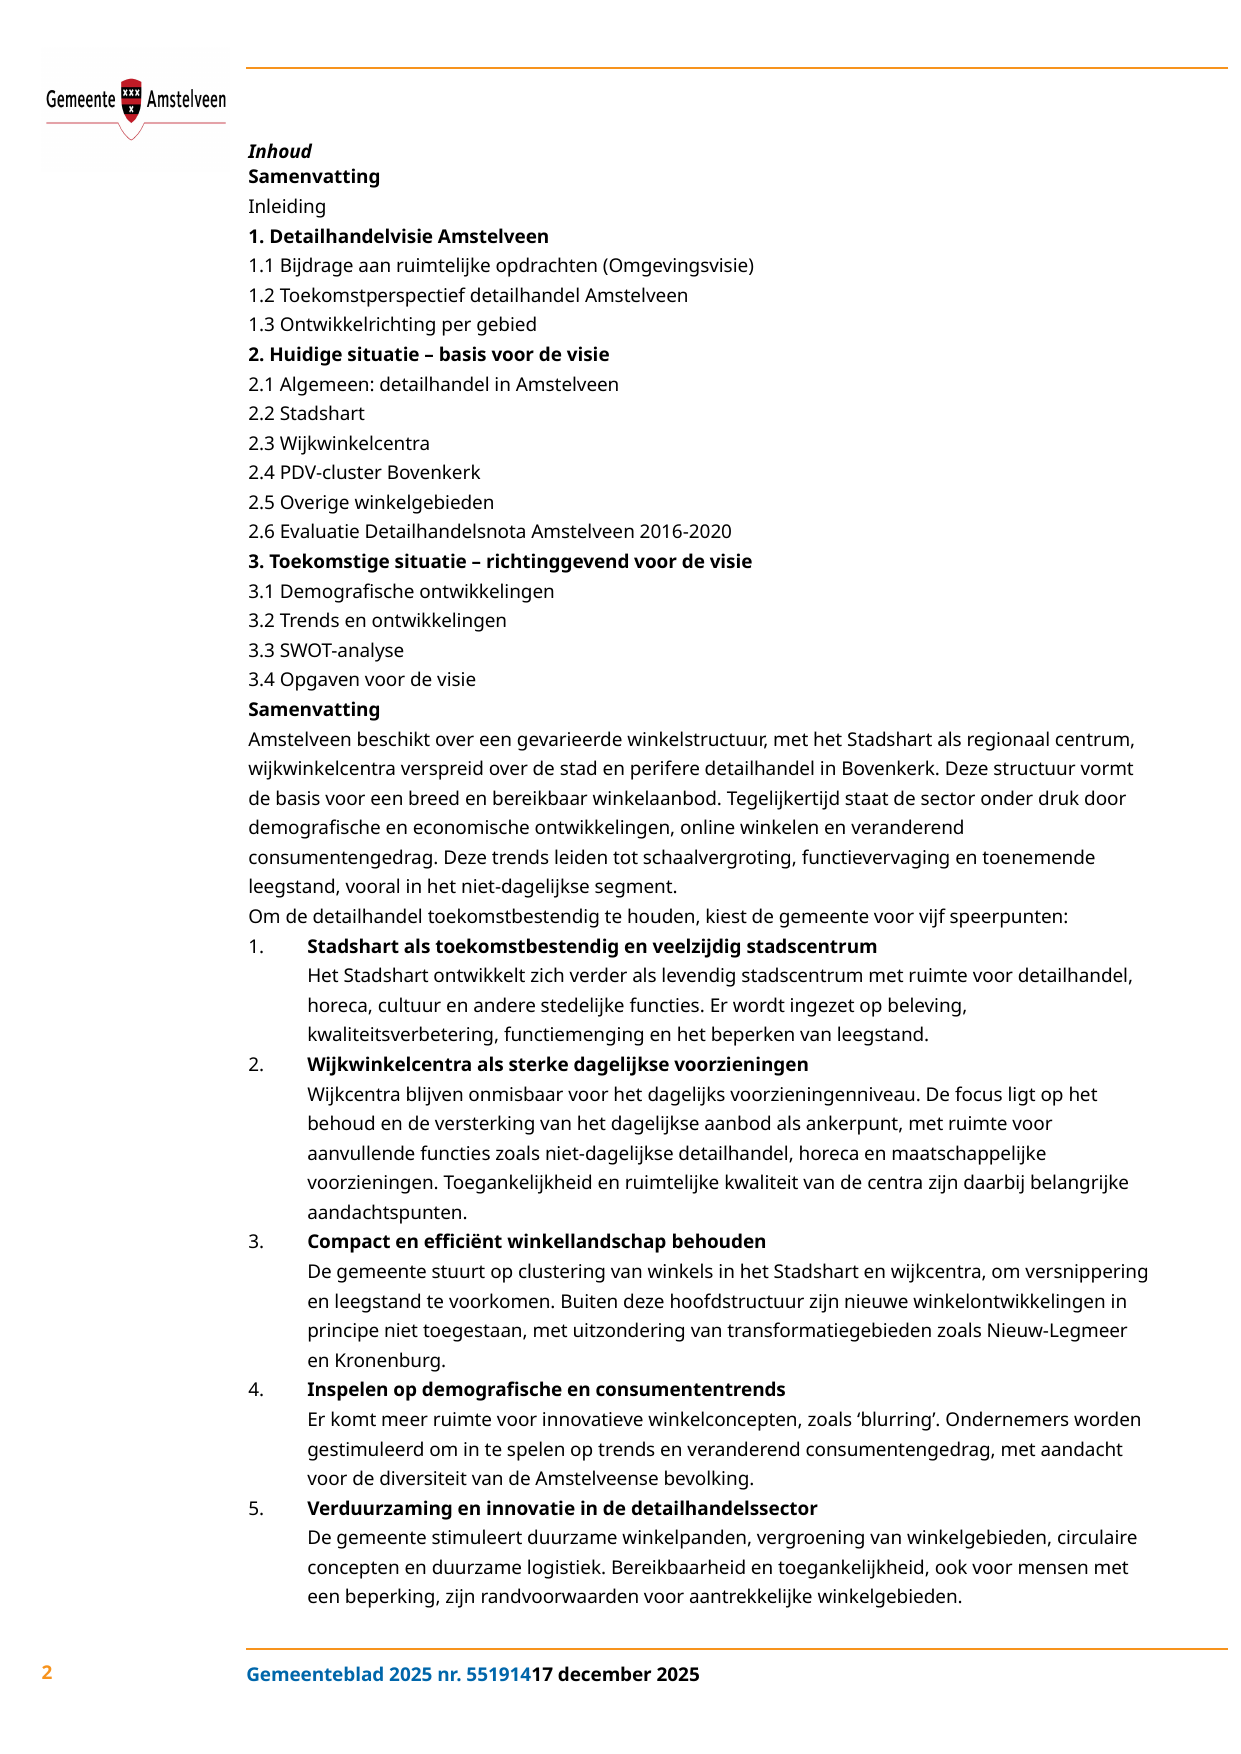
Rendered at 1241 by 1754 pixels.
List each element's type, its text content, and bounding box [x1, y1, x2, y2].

list Het Stadshart ontwikkelt zich verder als levendig stadscentrum met ruimte voor detailhandel, horeca, cultuur en andere stedelijke functies. Er wordt ingezet op beleving, kwaliteitsverbetering, functiemenging en het beperken van leegstand. [248, 962, 1152, 1047]
list Wijkcentra blijven onmisbaar voor het dagelijks voorzieningenniveau. De focus ligt op het behoud en de versterking van het dagelijkse aanbod als ankerpunt, met ruimte voor aanvullende functies zoals niet-dagelijkse detailhandel, horeca en maatschappelijke voorzieningen. Toegankelijkheid en ruimtelijke kwaliteit van de centra zijn daarbij belangrijke aandachtspunten. [248, 1081, 1152, 1225]
list Compact en efficiënt winkellandschap behouden [248, 1229, 1152, 1254]
text Samenvatting [248, 696, 1152, 722]
text 2. Huidige situatie – basis voor de visie [248, 341, 1152, 367]
text Om de detailhandel toekomstbestendig te houden, kiest de gemeente voor vijf speerpunten: [248, 903, 1152, 929]
list De gemeente stimuleert duurzame winkelpanden, vergroening van winkelgebieden, circulaire concepten en duurzame logistiek. Bereikbaarheid en toegankelijkheid, ook voor mensen met een beperking, zijn randvoorwaarden voor aantrekkelijke winkelgebieden. [248, 1524, 1152, 1609]
text 3.1 Demografische ontwikkelingen [248, 578, 1152, 603]
text 2.4 PDV-cluster Bovenkerk [248, 459, 1152, 485]
list Stadshart als toekomstbestendig en veelzijdig stadscentrum [248, 933, 1152, 958]
text 2.5 Overige winkelgebieden [248, 489, 1152, 515]
text 1.3 Ontwikkelrichting per gebied [248, 312, 1152, 337]
list Wijkwinkelcentra als sterke dagelijkse voorzieningen [248, 1051, 1152, 1077]
text 1. Detailhandelvisie Amstelveen [248, 223, 1152, 248]
text 3. Toekomstige situatie – richtinggevend voor de visie [248, 548, 1152, 574]
text 3.3 SWOT-analyse [248, 637, 1152, 663]
text 3.2 Trends en ontwikkelingen [248, 607, 1152, 633]
text Inhoud [248, 138, 1152, 164]
text 2.1 Algemeen: detailhandel in Amstelveen [248, 371, 1152, 396]
list Er komt meer ruimte voor innovatieve winkelconcepten, zoals ‘blurring’. Ondernemers worden gestimuleerd om in te spelen op trends en veranderend consumentengedrag, met aandacht voor de diversiteit van de Amstelveense bevolking. [248, 1406, 1152, 1491]
list Inspelen op demografische en consumententrends [248, 1377, 1152, 1402]
text 2.6 Evaluatie Detailhandelsnota Amstelveen 2016-2020 [248, 519, 1152, 544]
text 2.3 Wijkwinkelcentra [248, 430, 1152, 456]
text 3.4 Opgaven voor de visie [248, 667, 1152, 692]
text 1.1 Bijdrage aan ruimtelijke opdrachten (Omgevingsvisie) [248, 252, 1152, 278]
list Verduurzaming en innovatie in de detailhandelssector [248, 1495, 1152, 1521]
list De gemeente stuurt op clustering van winkels in het Stadshart en wijkcentra, om versnippering en leegstand te voorkomen. Buiten deze hoofdstructuur zijn nieuwe winkelontwikkelingen in principe niet toegestaan, met uitzondering van transformatiegebieden zoals Nieuw-Legmeer en Kronenburg. [248, 1258, 1152, 1373]
text 1.2 Toekomstperspectief detailhandel Amstelveen [248, 282, 1152, 308]
text 2.2 Stadshart [248, 400, 1152, 426]
picture [41, 47, 231, 172]
text Amstelveen beschikt over een gevarieerde winkelstructuur, met het Stadshart als regionaal centrum, wijkwinkelcentra verspreid over de stad en perifere detailhandel in Bovenkerk. Deze structuur vormt de basis voor een breed en bereikbaar winkelaanbod. Tegelijkertijd staat de sector onder druk door demografische en economische ontwikkelingen, online winkelen en veranderend consumentengedrag. Deze trends leiden tot schaalvergroting, functievervaging en toenemende leegstand, vooral in het niet-dagelijkse segment. [248, 726, 1152, 899]
text Samenvatting [248, 164, 1152, 189]
text Inleiding [248, 193, 1152, 219]
